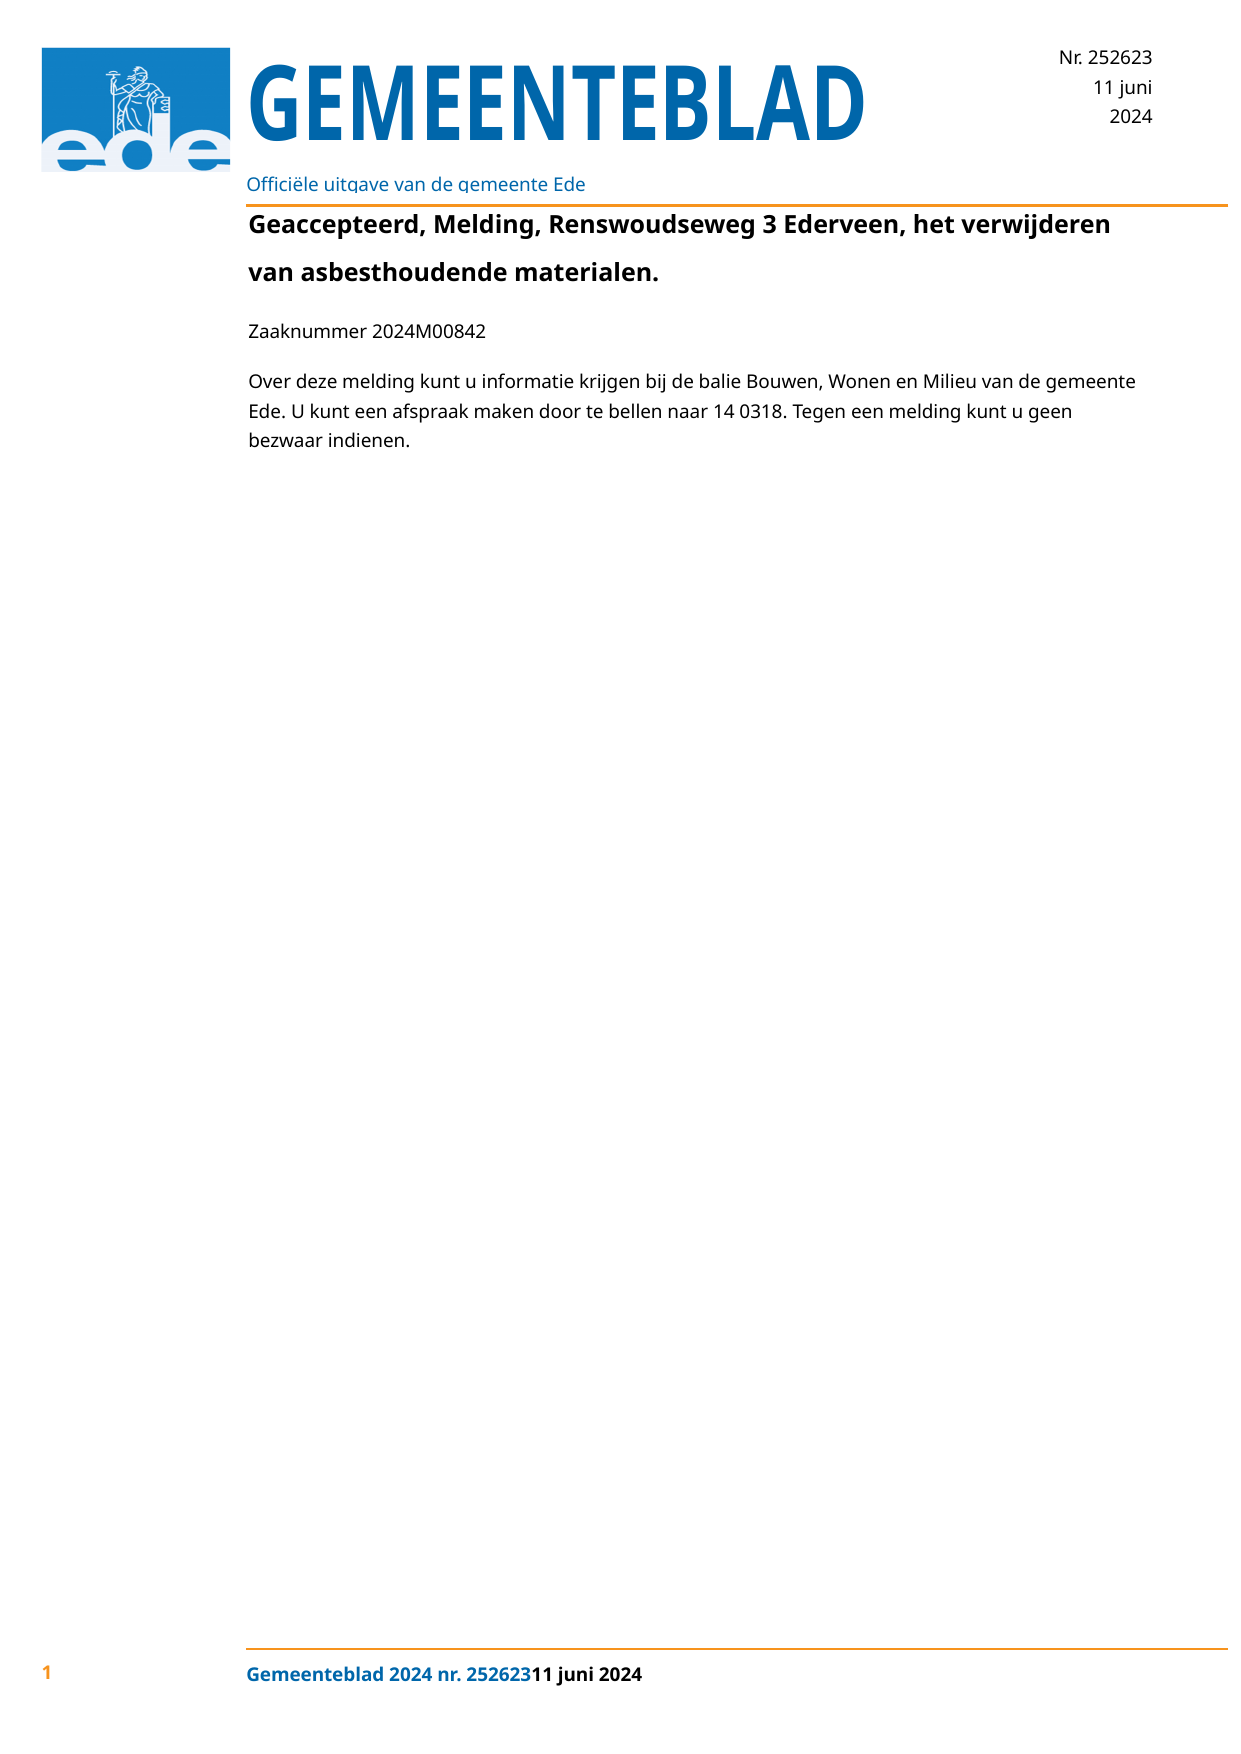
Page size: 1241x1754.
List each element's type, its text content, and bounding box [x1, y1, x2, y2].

picture [41, 47, 231, 172]
text Zaaknummer 2024M00842 [248, 318, 1152, 344]
text Over deze melding kunt u informatie krijgen bij de balie Bouwen, Wonen en Milieu van de gemeente Ede. U kunt een afspraak maken door te bellen naar 14 0318. Tegen een melding kunt u geen bezwaar indienen. [248, 368, 1152, 453]
text Geaccepteerd, Melding, Renswoudseweg 3 Ederveen, het verwijderen van asbesthoudende materialen. [248, 207, 1152, 288]
